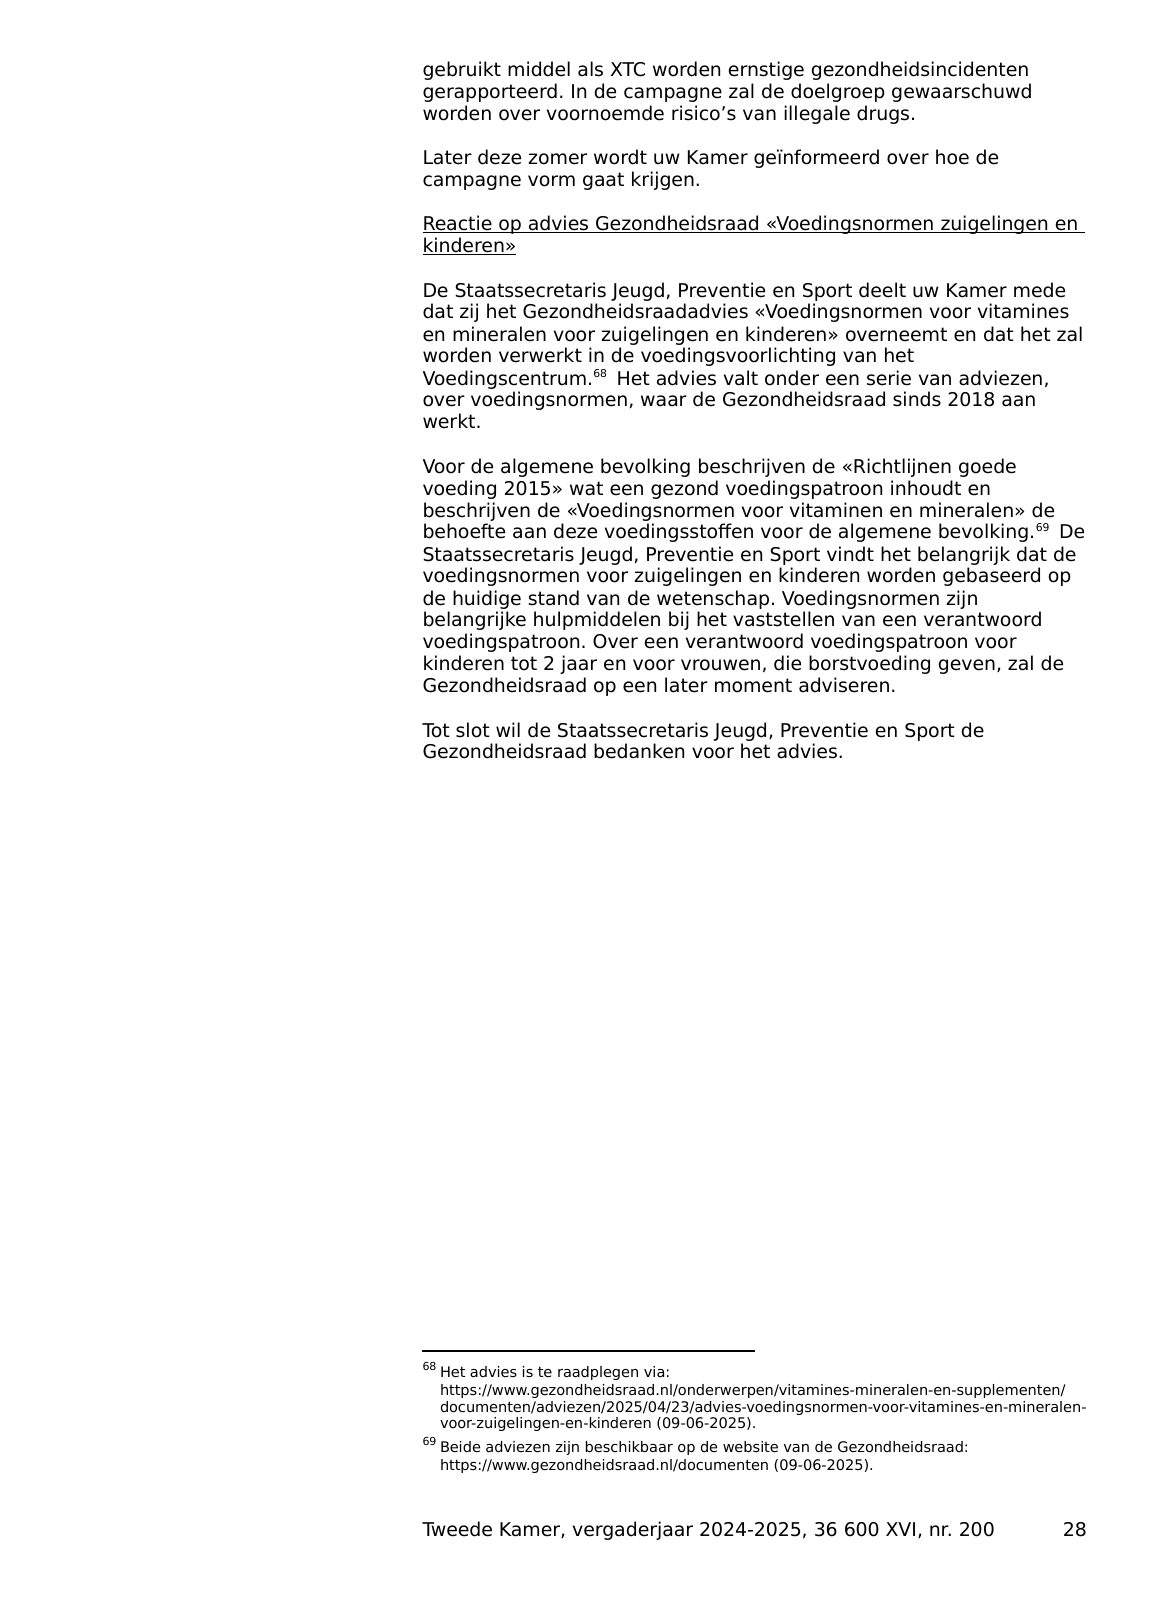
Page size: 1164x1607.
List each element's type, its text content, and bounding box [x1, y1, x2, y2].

text Het advies is te raadplegen via: https://www.gezondheidsraad.nl/onderwerpen/vitamines-mineralen-en-supplementen/documenten/adviezen/2025/04/23/advies-voedingsnormen-voor-vitamines-en-mineralen-voor-zuigelingen-en-kinderen (09-06-2025). [422, 1360, 1087, 1432]
text gebruikt middel als XTC worden ernstige gezondheidsincidenten gerapporteerd. In de campagne zal de doelgroep gewaarschuwd worden over voornoemde risico’s van illegale drugs. [422, 59, 1087, 125]
text De Staatssecretaris Jeugd, Preventie en Sport deelt uw Kamer mede dat zij het Gezondheidsraadadvies «Voedingsnormen voor vitamines en mineralen voor zuigelingen en kinderen» overneemt en dat het zal worden verwerkt in de voedingsvoorlichting van het Voedingscentrum. Het advies valt onder een serie van adviezen, over voedingsnormen, waar de Gezondheidsraad sinds 2018 aan werkt. [422, 279, 1087, 433]
text Tot slot wil de Staatssecretaris Jeugd, Preventie en Sport de Gezondheidsraad bedanken voor het advies. [422, 719, 1087, 763]
text Beide adviezen zijn beschikbaar op de website van de Gezondheidsraad: https://www.gezondheidsraad.nl/documenten (09-06-2025). [422, 1435, 1087, 1474]
subtitle Reactie op advies Gezondheidsraad «Voedingsnormen zuigelingen en kinderen» [422, 213, 1087, 257]
text Later deze zomer wordt uw Kamer geïnformeerd over hoe de campagne vorm gaat krijgen. [422, 147, 1087, 191]
text Voor de algemene bevolking beschrijven de «Richtlijnen goede voeding 2015» wat een gezond voedingspatroon inhoudt en beschrijven de «Voedingsnormen voor vitaminen en mineralen» de behoefte aan deze voedingsstoffen voor de algemene bevolking. De Staatssecretaris Jeugd, Preventie en Sport vindt het belangrijk dat de voedingsnormen voor zuigelingen en kinderen worden gebaseerd op de huidige stand van de wetenschap. Voedingsnormen zijn belangrijke hulpmiddelen bij het vaststellen van een verantwoord voedingspatroon. Over een verantwoord voedingspatroon voor kinderen tot 2 jaar en voor vrouwen, die borstvoeding geven, zal de Gezondheidsraad op een later moment adviseren. [422, 456, 1087, 697]
